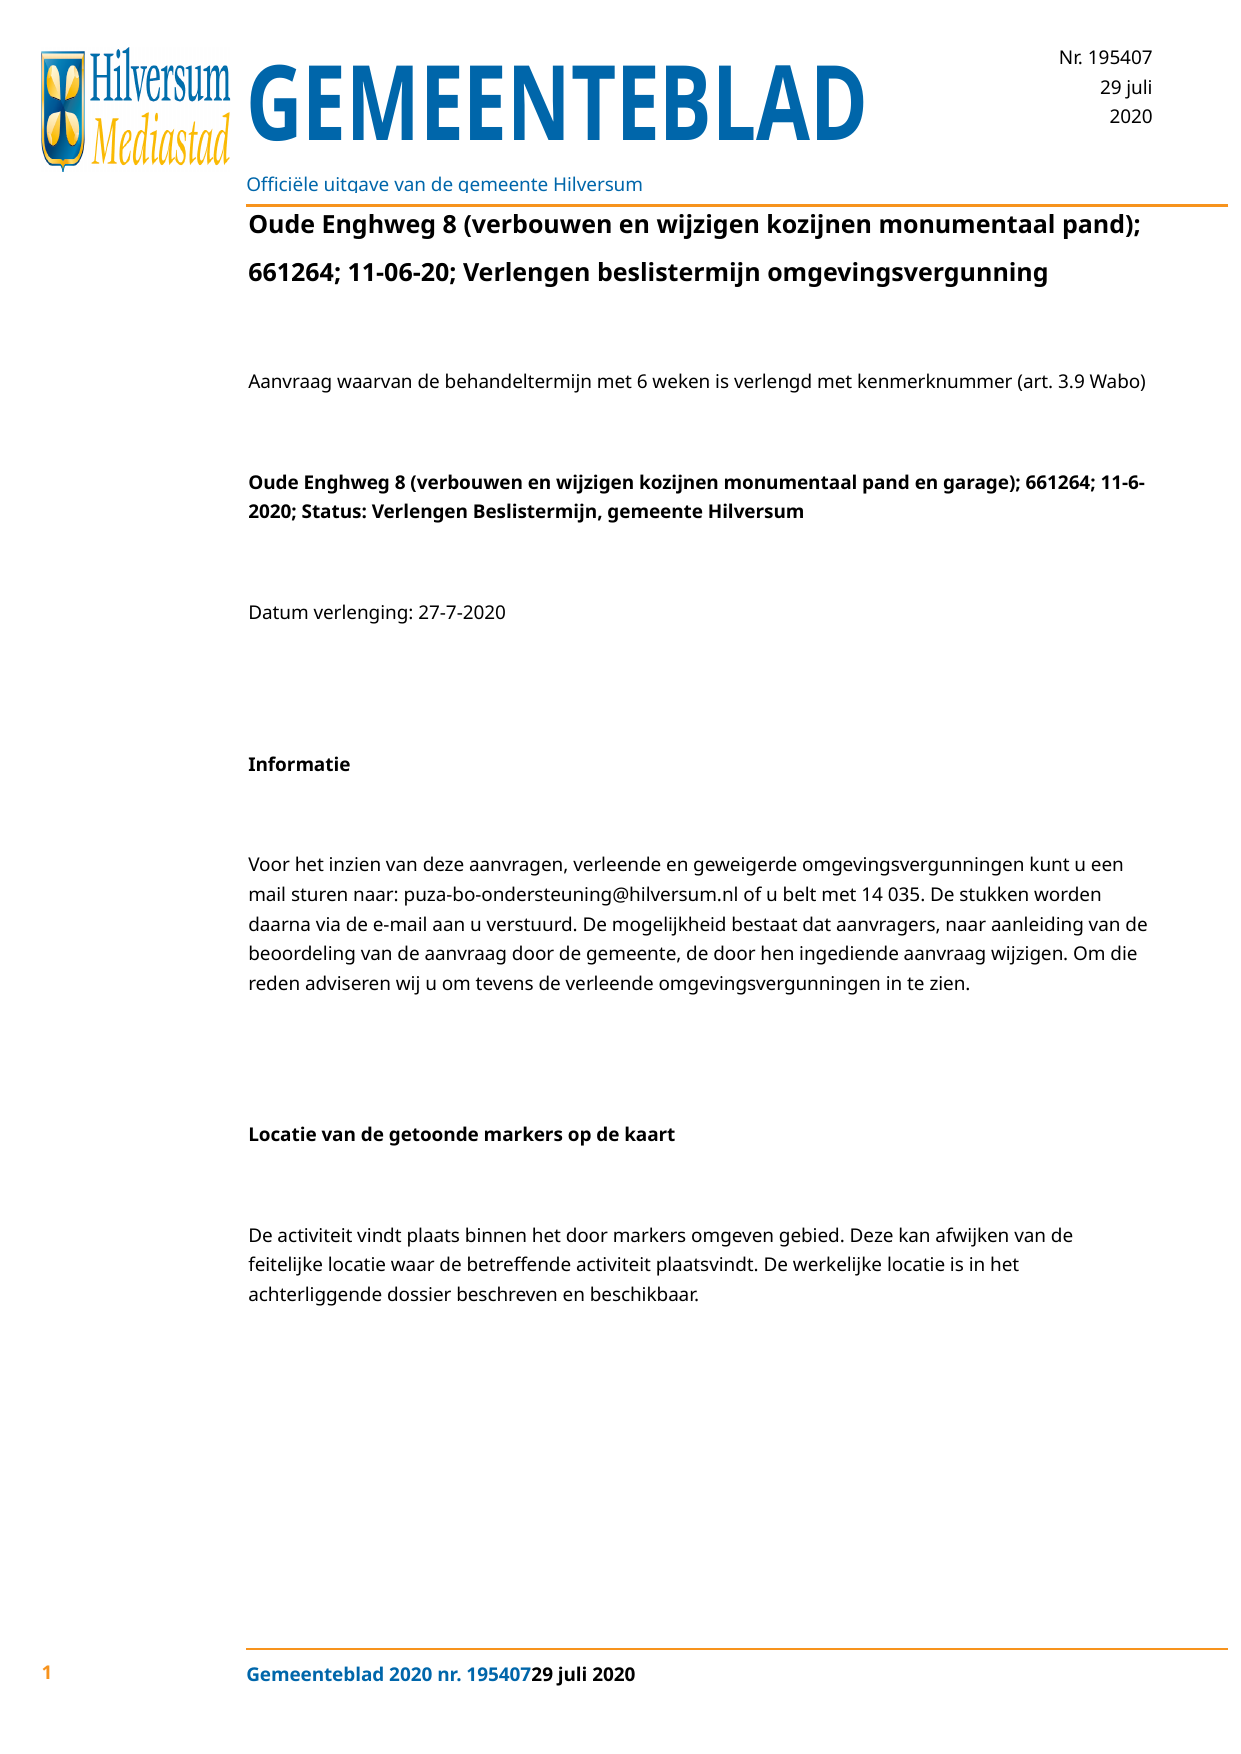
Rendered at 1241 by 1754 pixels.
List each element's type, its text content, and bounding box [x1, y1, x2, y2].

text Aanvraag waarvan de behandeltermijn met 6 weken is verlengd met kenmerknummer (art. 3.9 Wabo) [248, 368, 1152, 394]
picture [41, 47, 231, 172]
text Datum verlenging: 27-7-2020 [248, 599, 1152, 625]
text Informatie [248, 751, 1152, 777]
text Voor het inzien van deze aanvragen, verleende en geweigerde omgevingsvergunningen kunt u een mail sturen naar: puza-bo-ondersteuning@hilversum.nl of u belt met 14 035. De stukken worden daarna via de e-mail aan u verstuurd. De mogelijkheid bestaat dat aanvragers, naar aanleiding van de beoordeling van de aanvraag door de gemeente, de door hen ingediende aanvraag wijzigen. Om die reden adviseren wij u om tevens de verleende omgevingsvergunningen in te zien. [248, 852, 1152, 996]
text Oude Enghweg 8 (verbouwen en wijzigen kozijnen monumentaal pand en garage); 661264; 11-6-2020; Status: Verlengen Beslistermijn, gemeente Hilversum [248, 469, 1152, 524]
text Oude Enghweg 8 (verbouwen en wijzigen kozijnen monumentaal pand); 661264; 11-06-20; Verlengen beslistermijn omgevingsvergunning [248, 207, 1152, 288]
text Locatie van de getoonde markers op de kaart [248, 1121, 1152, 1147]
text De activiteit vindt plaats binnen het door markers omgeven gebied. Deze kan afwijken van de feitelijke locatie waar de betreffende activiteit plaatsvindt. De werkelijke locatie is in het achterliggende dossier beschreven en beschikbaar. [248, 1222, 1152, 1307]
